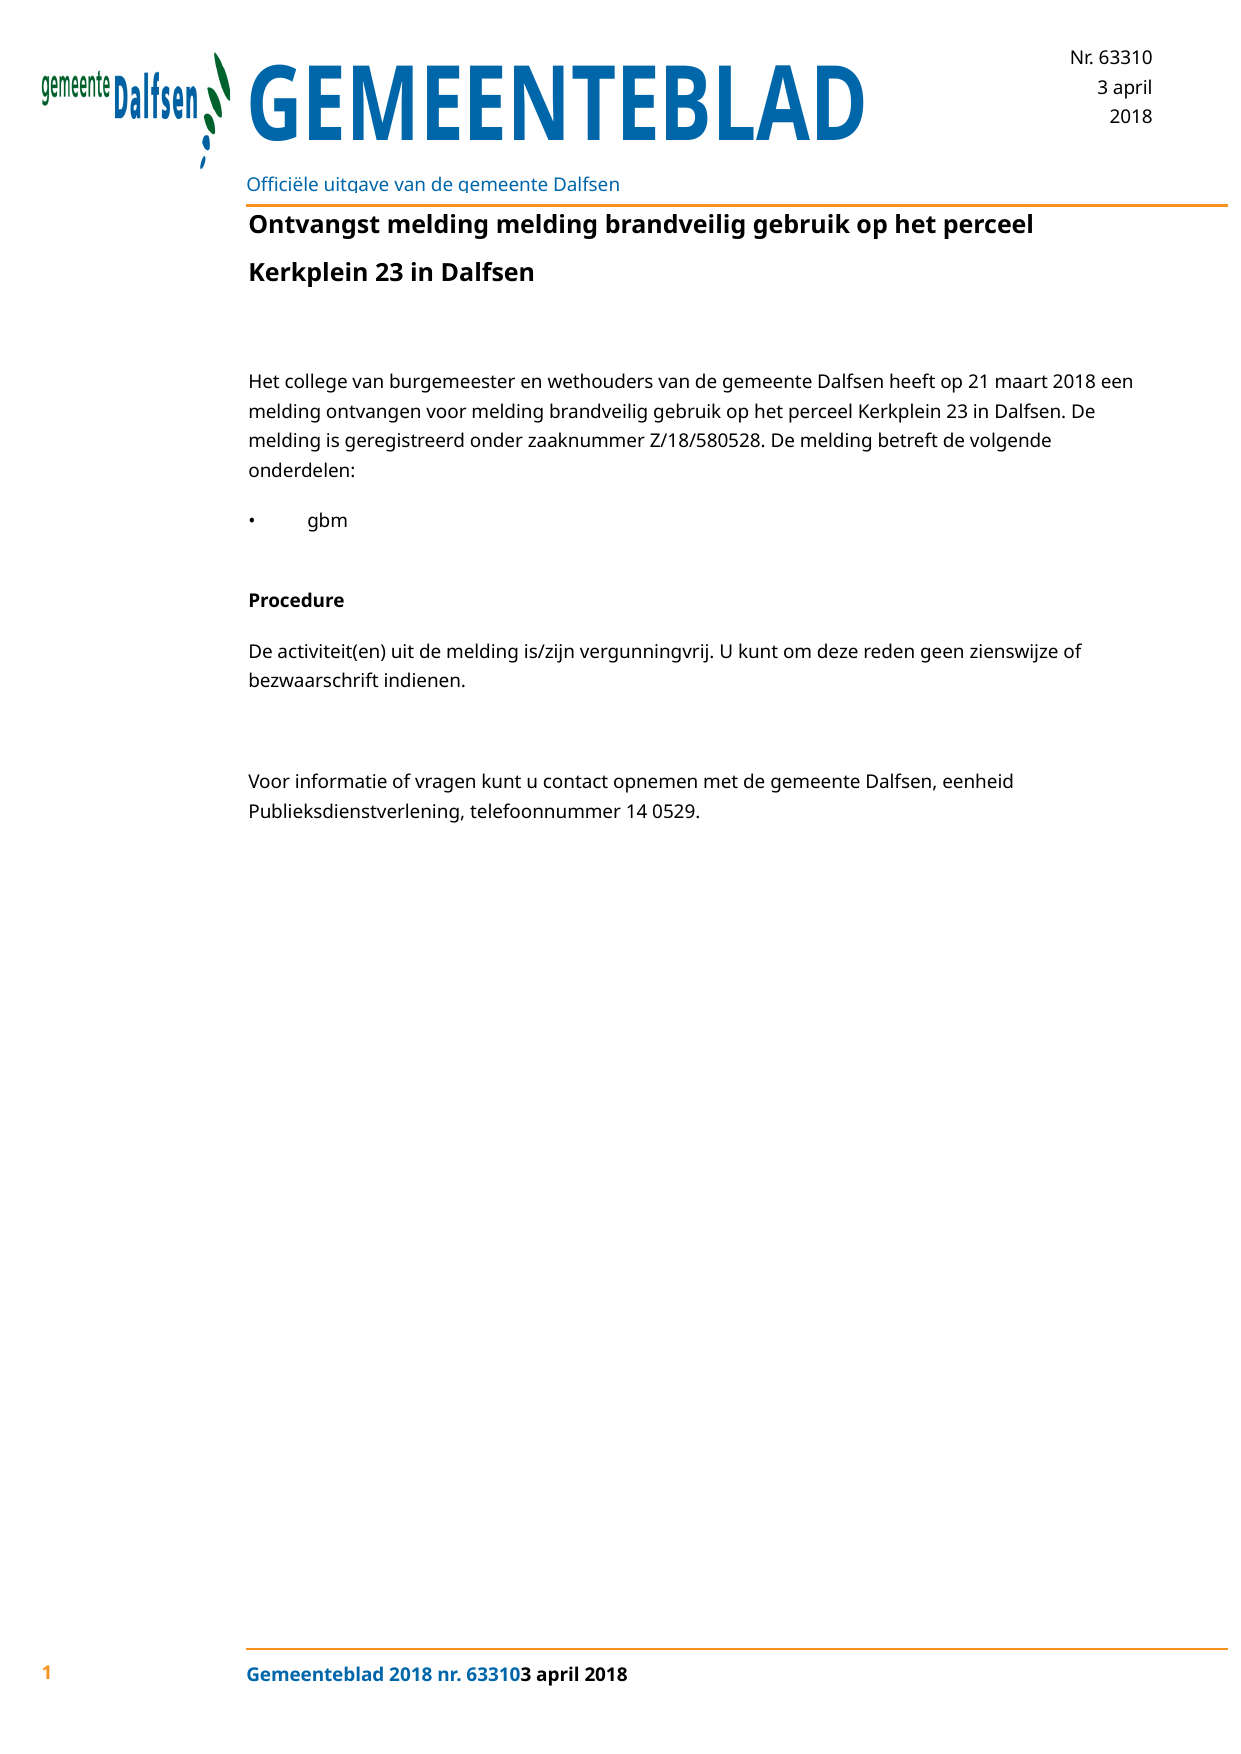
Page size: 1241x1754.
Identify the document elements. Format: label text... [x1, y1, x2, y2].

list gbm [248, 507, 1152, 533]
text De activiteit(en) uit de melding is/zijn vergunningvrij. U kunt om deze reden geen zienswijze of bezwaarschrift indienen. [248, 638, 1152, 693]
text Procedure [248, 587, 1152, 613]
text Het college van burgemeester en wethouders van de gemeente Dalfsen heeft op 21 maart 2018 een melding ontvangen voor melding brandveilig gebruik op het perceel Kerkplein 23 in Dalfsen. De melding is geregistreerd onder zaaknummer Z/18/580528. De melding betreft de volgende onderdelen: [248, 368, 1152, 483]
text Voor informatie of vragen kunt u contact opnemen met de gemeente Dalfsen, eenheid Publieksdienstverlening, telefoonnummer 14 0529. [248, 768, 1152, 824]
text Ontvangst melding melding brandveilig gebruik op het perceel Kerkplein 23 in Dalfsen [248, 207, 1152, 288]
picture [41, 47, 231, 172]
